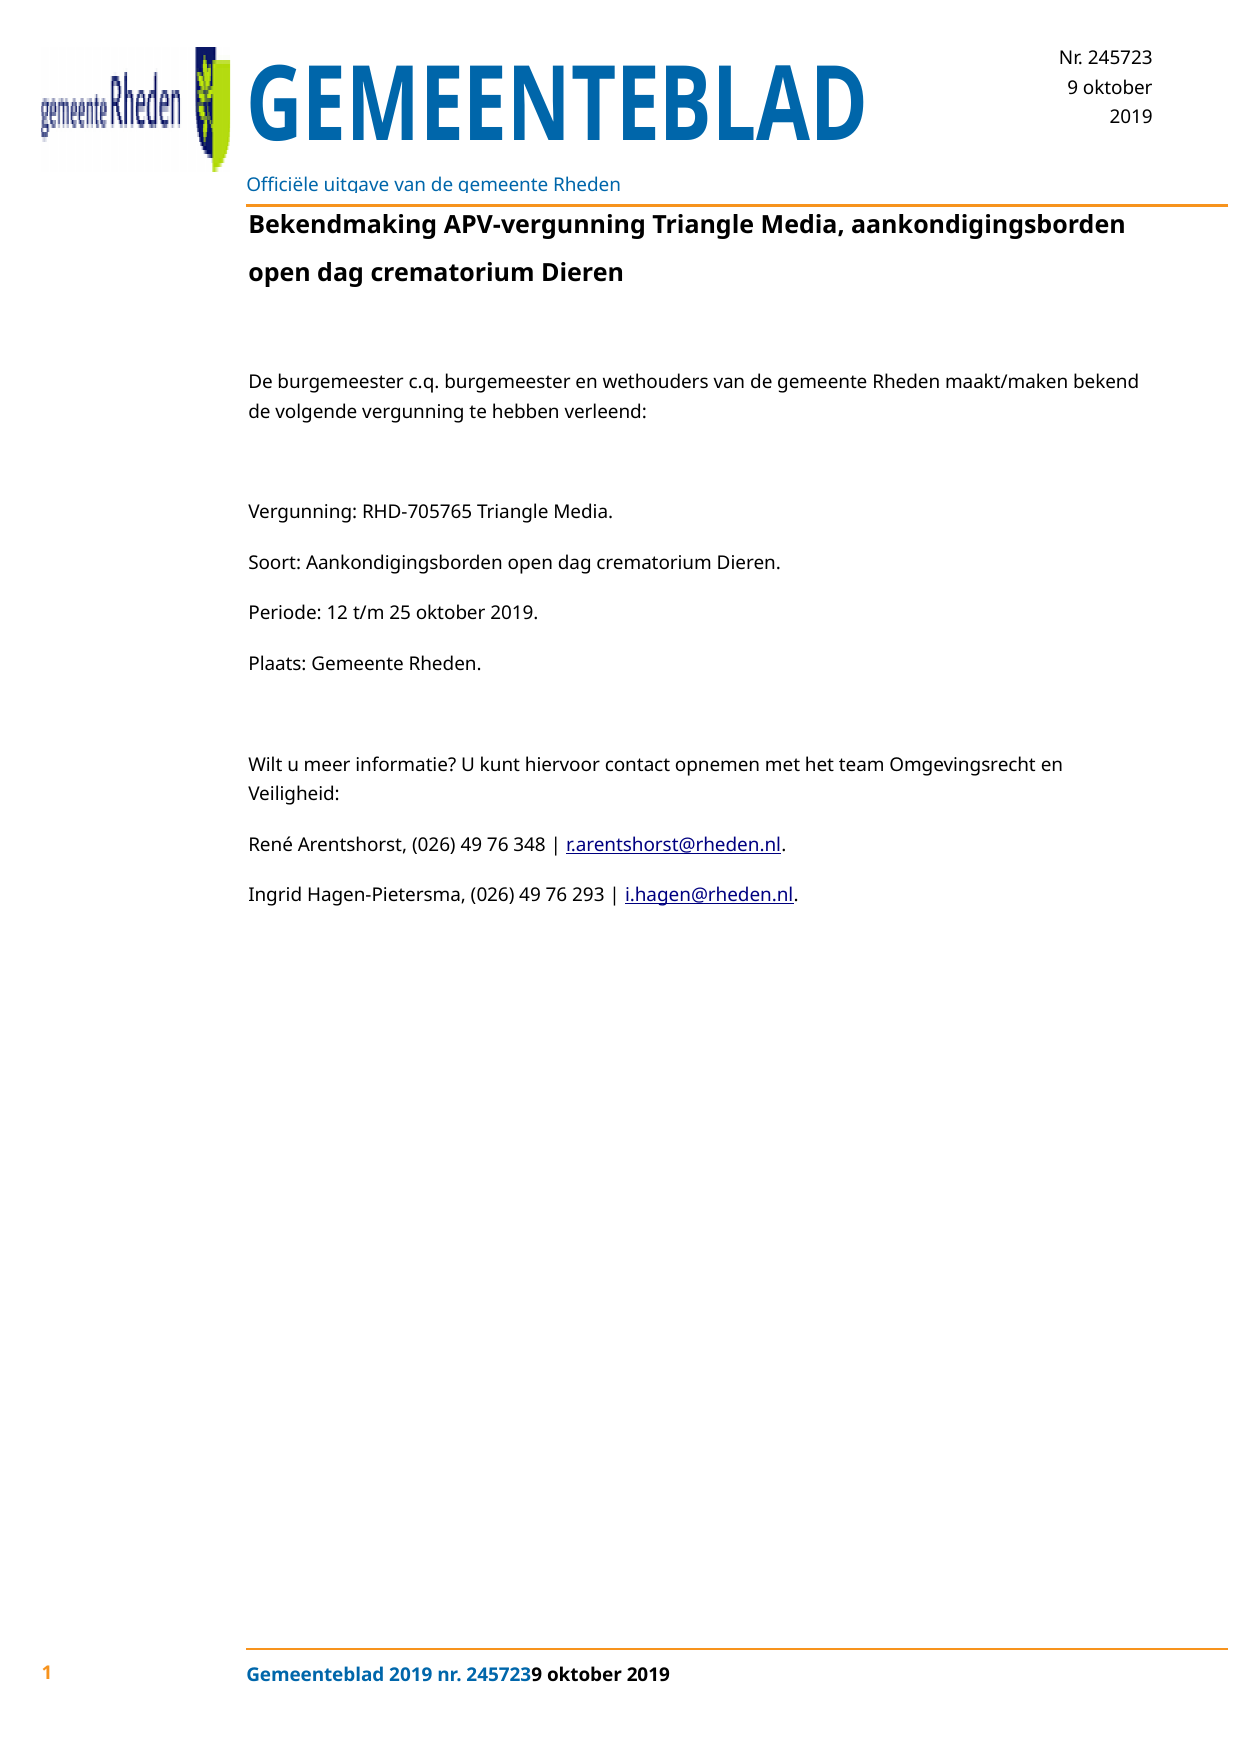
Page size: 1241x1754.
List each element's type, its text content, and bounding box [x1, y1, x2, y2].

text Bekendmaking APV-vergunning Triangle Media, aankondigingsborden open dag crematorium Dieren [248, 207, 1152, 288]
text Ingrid Hagen-Pietersma, (026) 49 76 293 | i.hagen@rheden.nl. [248, 881, 1152, 907]
text Vergunning: RHD-705765 Triangle Media. [248, 499, 1152, 524]
text Wilt u meer informatie? U kunt hiervoor contact opnemen met het team Omgevingsrecht en Veiligheid: [248, 751, 1152, 806]
text René Arentshorst, (026) 49 76 348 | r.arentshorst@rheden.nl. [248, 831, 1152, 857]
text De burgemeester c.q. burgemeester en wethouders van de gemeente Rheden maakt/maken bekend de volgende vergunning te hebben verleend: [248, 368, 1152, 424]
picture [41, 47, 231, 172]
text Soort: Aankondigingsborden open dag crematorium Dieren. [248, 549, 1152, 575]
text Plaats: Gemeente Rheden. [248, 650, 1152, 676]
text Periode: 12 t/m 25 oktober 2019. [248, 599, 1152, 625]
